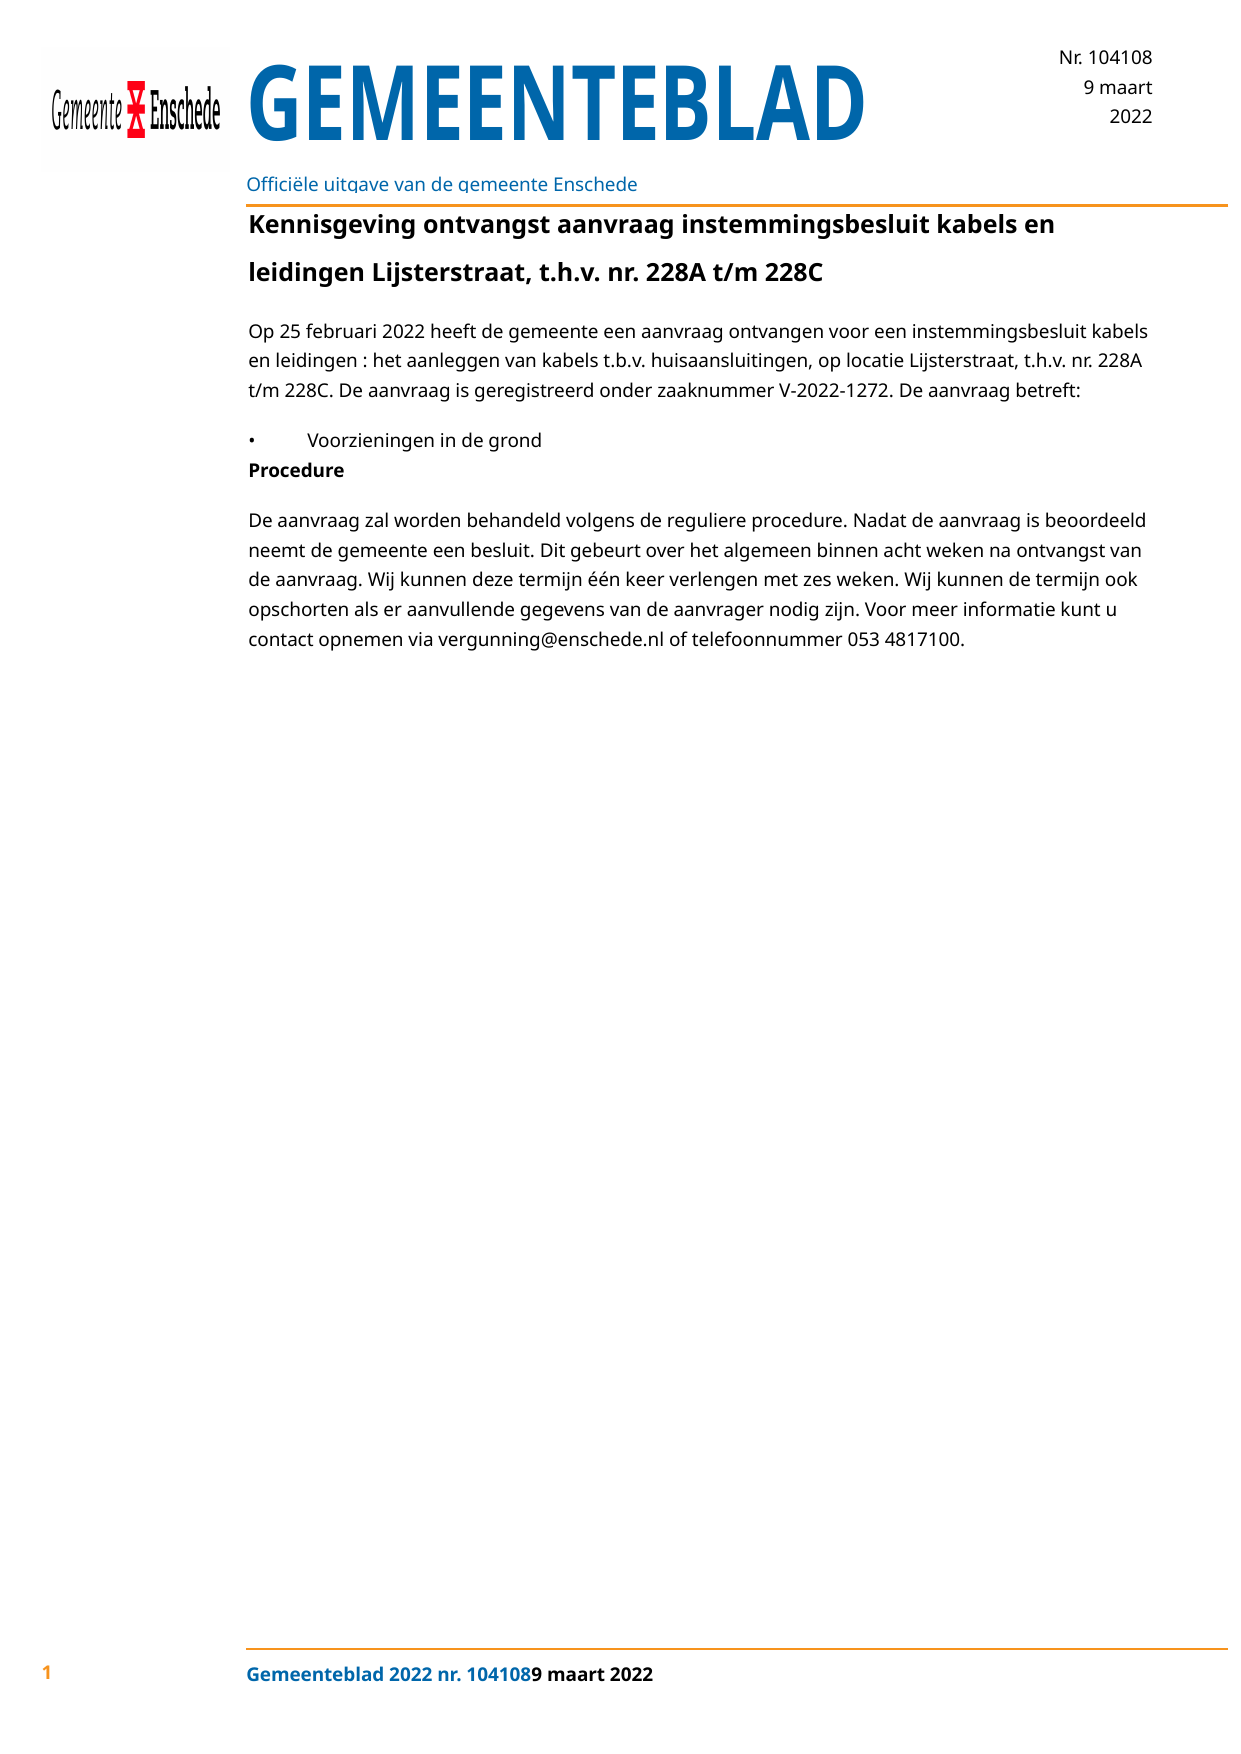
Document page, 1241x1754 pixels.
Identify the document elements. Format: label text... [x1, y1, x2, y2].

text Kennisgeving ontvangst aanvraag instemmingsbesluit kabels en leidingen Lijsterstraat, t.h.v. nr. 228A t/m 228C [248, 207, 1152, 288]
picture [41, 47, 231, 172]
text Procedure [248, 457, 1152, 483]
list Voorzieningen in de grond [248, 427, 1152, 453]
text De aanvraag zal worden behandeld volgens de reguliere procedure. Nadat de aanvraag is beoordeeld neemt de gemeente een besluit. Dit gebeurt over het algemeen binnen acht weken na ontvangst van de aanvraag. Wij kunnen deze termijn één keer verlengen met zes weken. Wij kunnen de termijn ook opschorten als er aanvullende gegevens van de aanvrager nodig zijn. Voor meer informatie kunt u contact opnemen via vergunning@enschede.nl of telefoonnummer 053 4817100. [248, 507, 1152, 652]
text Op 25 februari 2022 heeft de gemeente een aanvraag ontvangen voor een instemmingsbesluit kabels en leidingen : het aanleggen van kabels t.b.v. huisaansluitingen, op locatie Lijsterstraat, t.h.v. nr. 228A t/m 228C. De aanvraag is geregistreerd onder zaaknummer V-2022-1272. De aanvraag betreft: [248, 318, 1152, 403]
